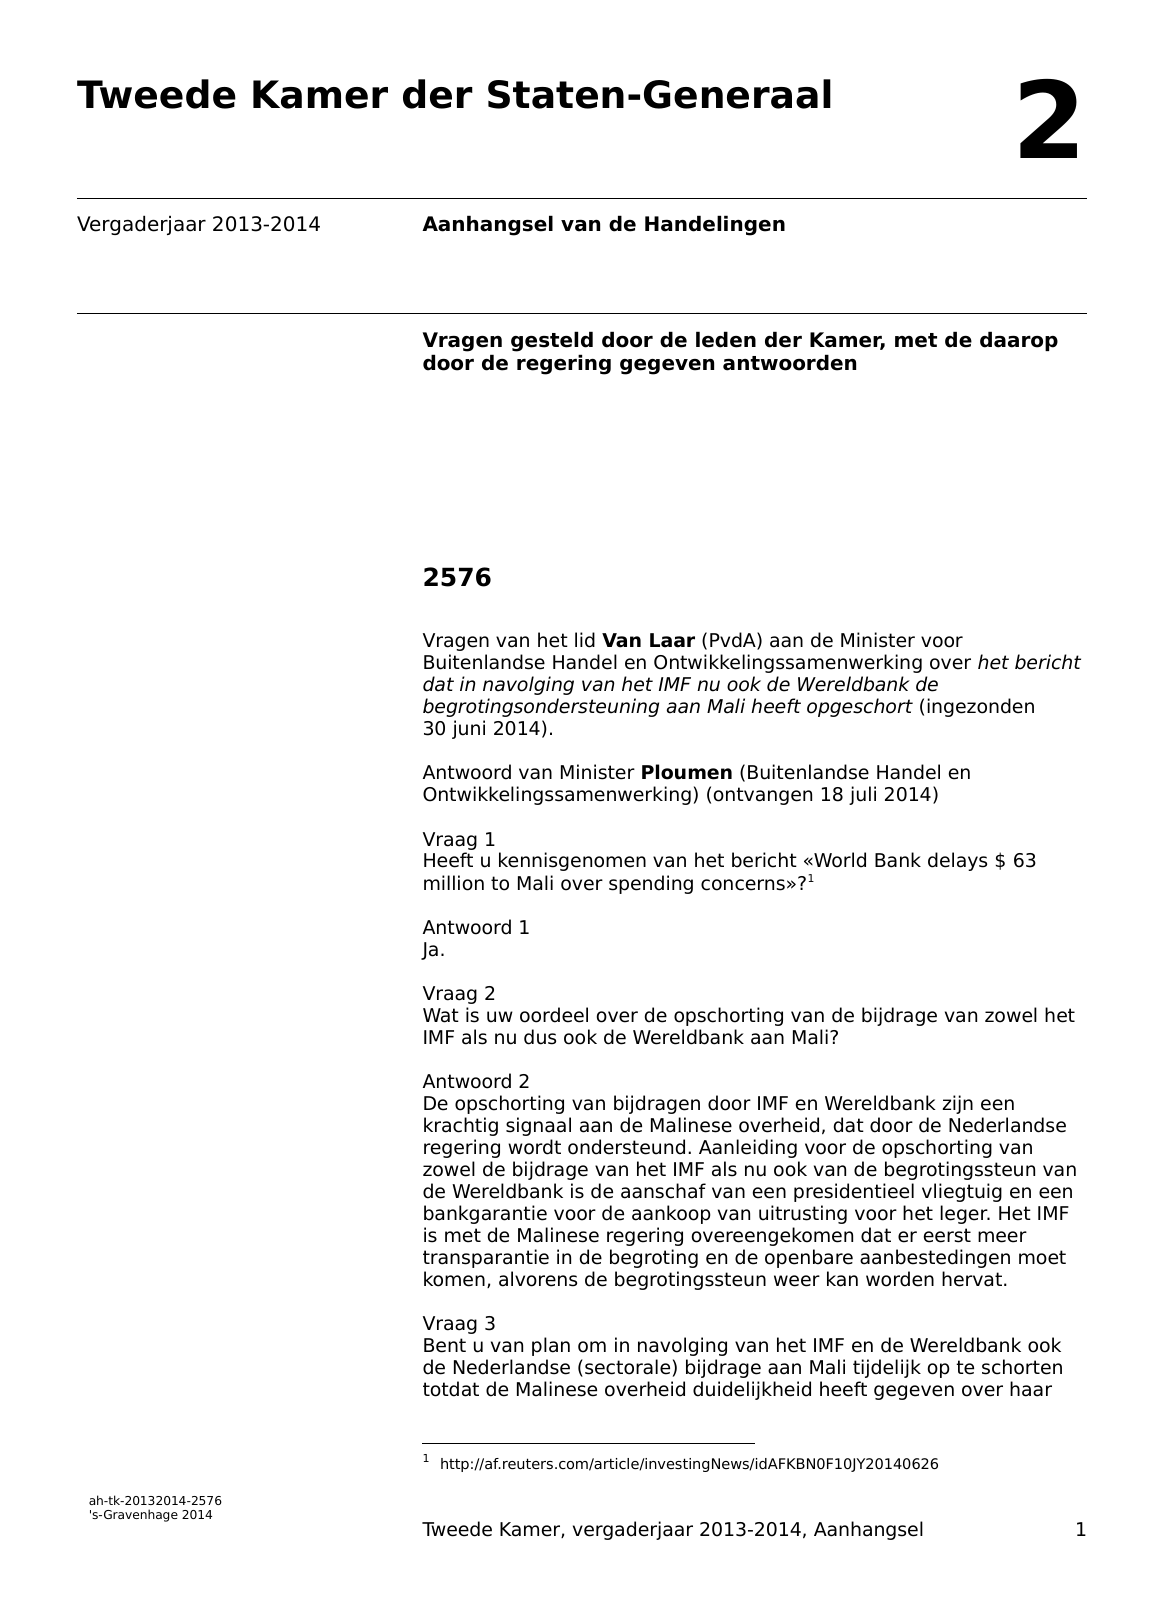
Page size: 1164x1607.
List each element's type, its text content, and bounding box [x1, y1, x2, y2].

text Antwoord van Minister Ploumen (Buitenlandse Handel en Ontwikkelingssamenwerking) (ontvangen 18 juli 2014) [422, 762, 1087, 806]
text Heeft u kennisgenomen van het bericht «World Bank delays $ 63 million to Mali over spending concerns»? [422, 850, 1087, 894]
table_header Tweede Kamer der Staten-Generaal [77, 59, 886, 198]
text http://af.reuters.com/article/investingNews/idAFKBN0F10JY20140626 [422, 1452, 1087, 1474]
table_cell Vergaderjaar 2013-2014 [77, 199, 422, 313]
text Vraag 2 [422, 983, 1087, 1005]
text Vraag 1 [422, 828, 1087, 850]
text Wat is uw oordeel over de opschorting van de bijdrage van zowel het IMF als nu dus ook de Wereldbank aan Mali? [422, 1005, 1087, 1049]
text 's-Gravenhage 2014 [88, 1508, 323, 1522]
text ah-tk-20132014-2576 [88, 1494, 323, 1508]
text De opschorting van bijdragen door IMF en Wereldbank zijn een krachtig signaal aan de Malinese overheid, dat door de Nederlandse regering wordt ondersteund. Aanleiding voor de opschorting van zowel de bijdrage van het IMF als nu ook van de begrotingssteun van de Wereldbank is de aanschaf van een presidentieel vliegtuig en een bankgarantie voor de aankoop van uitrusting voor het leger. Het IMF is met de Malinese regering overeengekomen dat er eerst meer transparantie in de begroting en de openbare aanbestedingen moet komen, alvorens de begrotingssteun weer kan worden hervat. [422, 1093, 1087, 1291]
text Vraag 3 [422, 1313, 1087, 1335]
table_cell Vragen gesteld door de leden der Kamer, met de daarop door de regering gegeven antwoorden [422, 314, 1087, 375]
table_header 2 [886, 59, 1087, 198]
text Vragen van het lid Van Laar (PvdA) aan de Minister voor Buitenlandse Handel en Ontwikkelingssamenwerking over het bericht dat in navolging van het IMF nu ook de Wereldbank de begrotingsondersteuning aan Mali heeft opgeschort (ingezonden 30 juni 2014). [422, 630, 1087, 740]
table_cell Aanhangsel van de Handelingen [422, 199, 1087, 313]
text Ja. [422, 938, 1087, 961]
text 2576 [422, 563, 1087, 592]
text Antwoord 1 [422, 917, 1087, 938]
table_cell [77, 314, 422, 375]
text Bent u van plan om in navolging van het IMF en de Wereldbank ook de Nederlandse (sectorale) bijdrage aan Mali tijdelijk op te schorten totdat de Malinese overheid duidelijkheid heeft gegeven over haar [422, 1335, 1087, 1401]
text Antwoord 2 [422, 1071, 1087, 1093]
